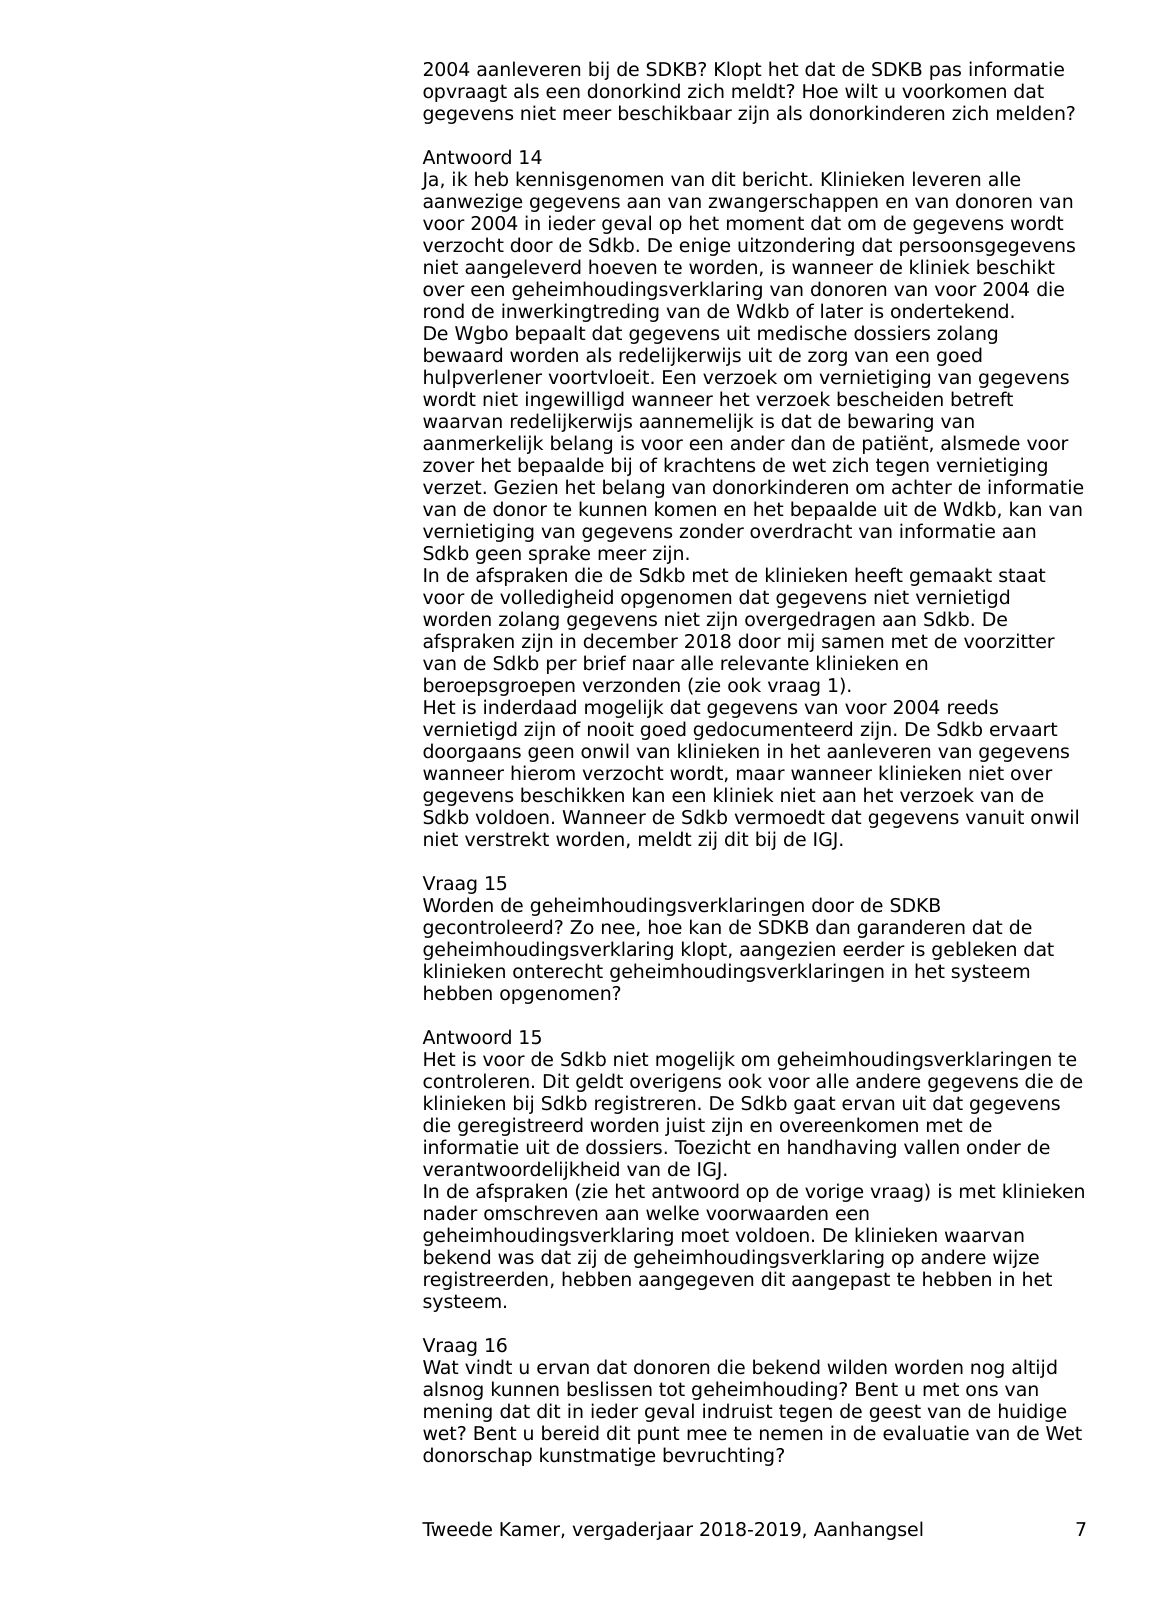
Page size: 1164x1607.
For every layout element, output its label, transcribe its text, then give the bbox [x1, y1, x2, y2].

text Het is inderdaad mogelijk dat gegevens van voor 2004 reeds vernietigd zijn of nooit goed gedocumenteerd zijn. De Sdkb ervaart doorgaans geen onwil van klinieken in het aanleveren van gegevens wanneer hierom verzocht wordt, maar wanneer klinieken niet over gegevens beschikken kan een kliniek niet aan het verzoek van de Sdkb voldoen. Wanneer de Sdkb vermoedt dat gegevens vanuit onwil niet verstrekt worden, meldt zij dit bij de IGJ. [422, 697, 1087, 851]
text Antwoord 15 [422, 1027, 1087, 1049]
text Vraag 16 [422, 1335, 1087, 1357]
text 2004 aanleveren bij de SDKB? Klopt het dat de SDKB pas informatie opvraagt als een donorkind zich meldt? Hoe wilt u voorkomen dat gegevens niet meer beschikbaar zijn als donorkinderen zich melden? [422, 59, 1087, 125]
text In de afspraken (zie het antwoord op de vorige vraag) is met klinieken nader omschreven aan welke voorwaarden een geheimhoudingsverklaring moet voldoen. De klinieken waarvan bekend was dat zij de geheimhoudingsverklaring op andere wijze registreerden, hebben aangegeven dit aangepast te hebben in het systeem. [422, 1181, 1087, 1312]
text Vraag 15 [422, 873, 1087, 895]
text Worden de geheimhoudingsverklaringen door de SDKB gecontroleerd? Zo nee, hoe kan de SDKB dan garanderen dat de geheimhoudingsverklaring klopt, aangezien eerder is gebleken dat klinieken onterecht geheimhoudingsverklaringen in het systeem hebben opgenomen? [422, 895, 1087, 1004]
text Ja, ik heb kennisgenomen van dit bericht. Klinieken leveren alle aanwezige gegevens aan van zwangerschappen en van donoren van voor 2004 in ieder geval op het moment dat om de gegevens wordt verzocht door de Sdkb. De enige uitzondering dat persoonsgegevens niet aangeleverd hoeven te worden, is wanneer de kliniek beschikt over een geheimhoudingsverklaring van donoren van voor 2004 die rond de inwerkingtreding van de Wdkb of later is ondertekend. [422, 169, 1087, 323]
text Antwoord 14 [422, 147, 1087, 169]
text De Wgbo bepaalt dat gegevens uit medische dossiers zolang bewaard worden als redelijkerwijs uit de zorg van een goed hulpverlener voortvloeit. Een verzoek om vernietiging van gegevens wordt niet ingewilligd wanneer het verzoek bescheiden betreft waarvan redelijkerwijs aannemelijk is dat de bewaring van aanmerkelijk belang is voor een ander dan de patiënt, alsmede voor zover het bepaalde bij of krachtens de wet zich tegen vernietiging verzet. Gezien het belang van donorkinderen om achter de informatie van de donor te kunnen komen en het bepaalde uit de Wdkb, kan van vernietiging van gegevens zonder overdracht van informatie aan Sdkb geen sprake meer zijn. [422, 323, 1087, 565]
text Het is voor de Sdkb niet mogelijk om geheimhoudingsverklaringen te controleren. Dit geldt overigens ook voor alle andere gegevens die de klinieken bij Sdkb registreren. De Sdkb gaat ervan uit dat gegevens die geregistreerd worden juist zijn en overeenkomen met de informatie uit de dossiers. Toezicht en handhaving vallen onder de verantwoordelijkheid van de IGJ. [422, 1049, 1087, 1181]
text In de afspraken die de Sdkb met de klinieken heeft gemaakt staat voor de volledigheid opgenomen dat gegevens niet vernietigd worden zolang gegevens niet zijn overgedragen aan Sdkb. De afspraken zijn in december 2018 door mij samen met de voorzitter van de Sdkb per brief naar alle relevante klinieken en beroepsgroepen verzonden (zie ook vraag 1). [422, 565, 1087, 697]
text Wat vindt u ervan dat donoren die bekend wilden worden nog altijd alsnog kunnen beslissen tot geheimhouding? Bent u met ons van mening dat dit in ieder geval indruist tegen de geest van de huidige wet? Bent u bereid dit punt mee te nemen in de evaluatie van de Wet donorschap kunstmatige bevruchting? [422, 1357, 1087, 1467]
